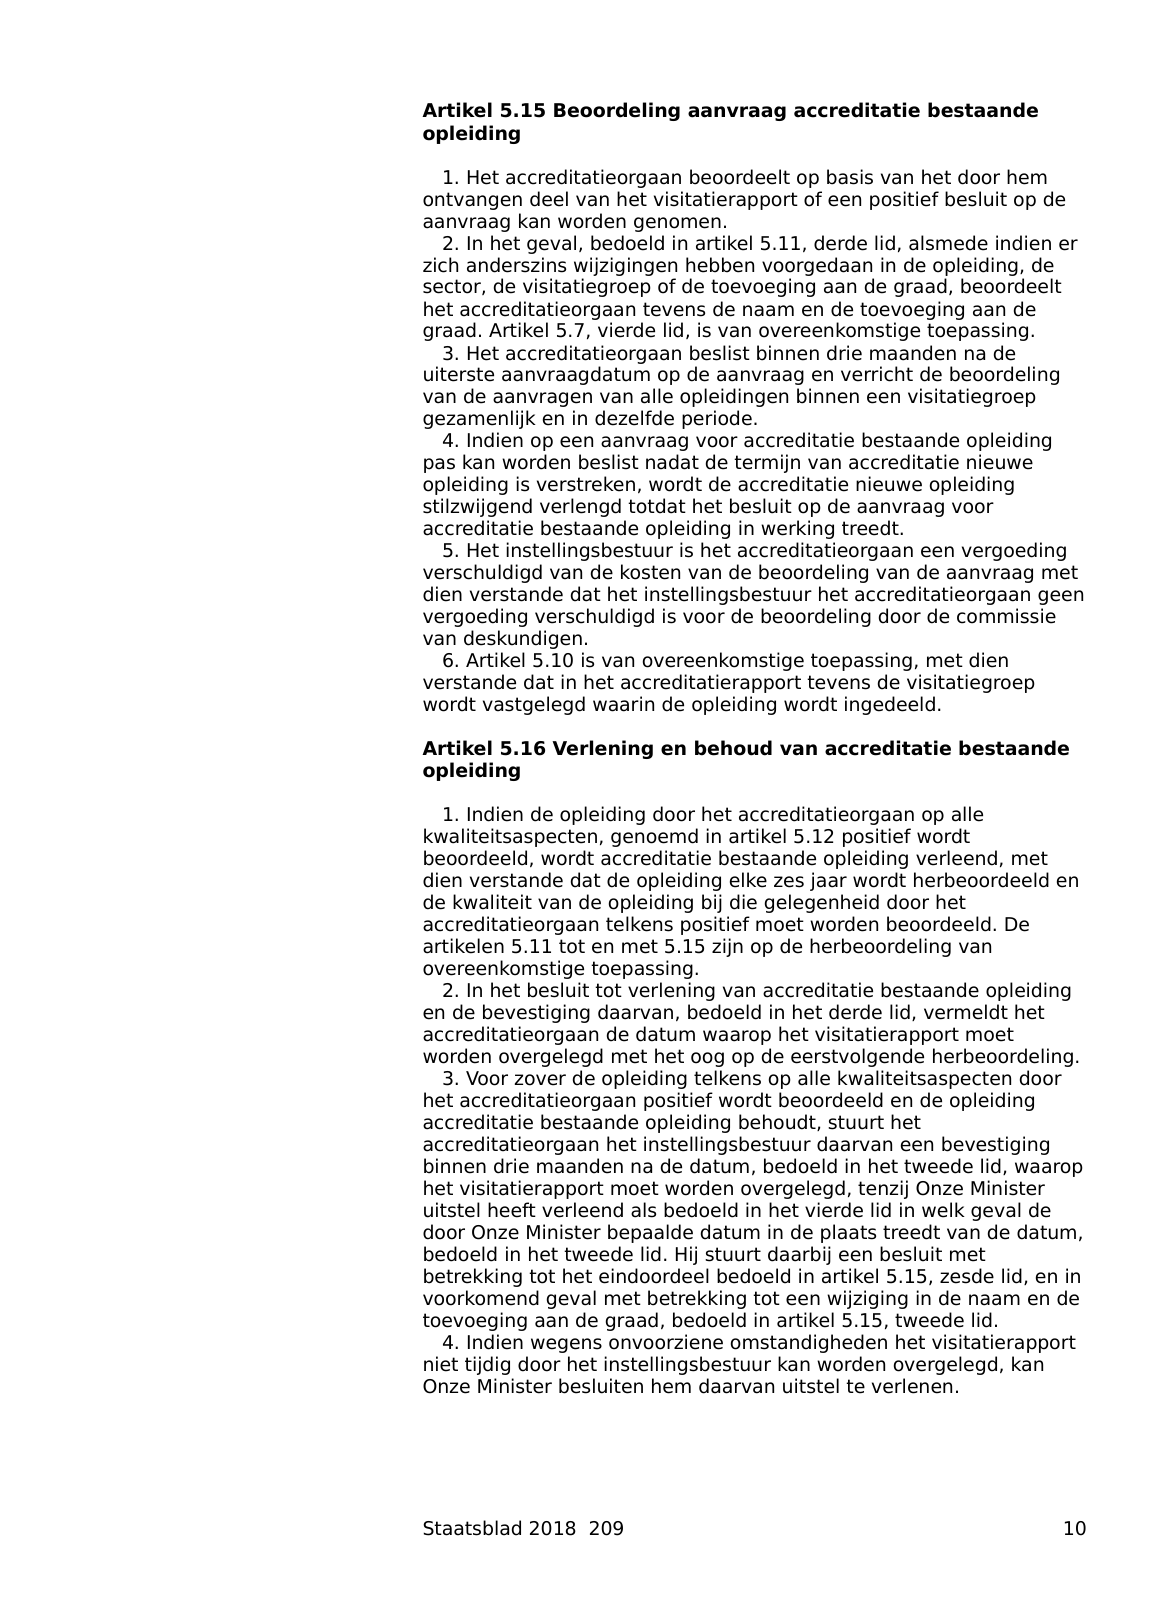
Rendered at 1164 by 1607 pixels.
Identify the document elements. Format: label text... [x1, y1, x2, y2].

text 3. Het accreditatieorgaan beslist binnen drie maanden na de uiterste aanvraagdatum op de aanvraag en verricht de beoordeling van de aanvragen van alle opleidingen binnen een visitatiegroep gezamenlijk en in dezelfde periode. [422, 342, 1087, 430]
text 2. In het geval, bedoeld in artikel 5.11, derde lid, alsmede indien er zich anderszins wijzigingen hebben voorgedaan in de opleiding, de sector, de visitatiegroep of de toevoeging aan de graad, beoordeelt het accreditatieorgaan tevens de naam en de toevoeging aan de graad. Artikel 5.7, vierde lid, is van overeenkomstige toepassing. [422, 232, 1087, 342]
text 6. Artikel 5.10 is van overeenkomstige toepassing, met dien verstande dat in het accreditatierapport tevens de visitatiegroep wordt vastgelegd waarin de opleiding wordt ingedeeld. [422, 650, 1087, 716]
text 1. Het accreditatieorgaan beoordeelt op basis van het door hem ontvangen deel van het visitatierapport of een positief besluit op de aanvraag kan worden genomen. [422, 167, 1087, 232]
subtitle Artikel 5.15 Beoordeling aanvraag accreditatie bestaande opleiding [422, 100, 1087, 144]
subtitle Artikel 5.16 Verlening en behoud van accreditatie bestaande opleiding [422, 738, 1087, 782]
text 3. Voor zover de opleiding telkens op alle kwaliteitsaspecten door het accreditatieorgaan positief wordt beoordeeld en de opleiding accreditatie bestaande opleiding behoudt, stuurt het accreditatieorgaan het instellingsbestuur daarvan een bevestiging binnen drie maanden na de datum, bedoeld in het tweede lid, waarop het visitatierapport moet worden overgelegd, tenzij Onze Minister uitstel heeft verleend als bedoeld in het vierde lid in welk geval de door Onze Minister bepaalde datum in de plaats treedt van de datum, bedoeld in het tweede lid. Hij stuurt daarbij een besluit met betrekking tot het eindoordeel bedoeld in artikel 5.15, zesde lid, en in voorkomend geval met betrekking tot een wijziging in de naam en de toevoeging aan de graad, bedoeld in artikel 5.15, tweede lid. [422, 1068, 1087, 1332]
text 1. Indien de opleiding door het accreditatieorgaan op alle kwaliteitsaspecten, genoemd in artikel 5.12 positief wordt beoordeeld, wordt accreditatie bestaande opleiding verleend, met dien verstande dat de opleiding elke zes jaar wordt herbeoordeeld en de kwaliteit van de opleiding bij die gelegenheid door het accreditatieorgaan telkens positief moet worden beoordeeld. De artikelen 5.11 tot en met 5.15 zijn op de herbeoordeling van overeenkomstige toepassing. [422, 804, 1087, 980]
text 5. Het instellingsbestuur is het accreditatieorgaan een vergoeding verschuldigd van de kosten van de beoordeling van de aanvraag met dien verstande dat het instellingsbestuur het accreditatieorgaan geen vergoeding verschuldigd is voor de beoordeling door de commissie van deskundigen. [422, 540, 1087, 650]
text 2. In het besluit tot verlening van accreditatie bestaande opleiding en de bevestiging daarvan, bedoeld in het derde lid, vermeldt het accreditatieorgaan de datum waarop het visitatierapport moet worden overgelegd met het oog op de eerstvolgende herbeoordeling. [422, 980, 1087, 1068]
text 4. Indien wegens onvoorziene omstandigheden het visitatierapport niet tijdig door het instellingsbestuur kan worden overgelegd, kan Onze Minister besluiten hem daarvan uitstel te verlenen. [422, 1332, 1087, 1398]
text 4. Indien op een aanvraag voor accreditatie bestaande opleiding pas kan worden beslist nadat de termijn van accreditatie nieuwe opleiding is verstreken, wordt de accreditatie nieuwe opleiding stilzwijgend verlengd totdat het besluit op de aanvraag voor accreditatie bestaande opleiding in werking treedt. [422, 430, 1087, 540]
